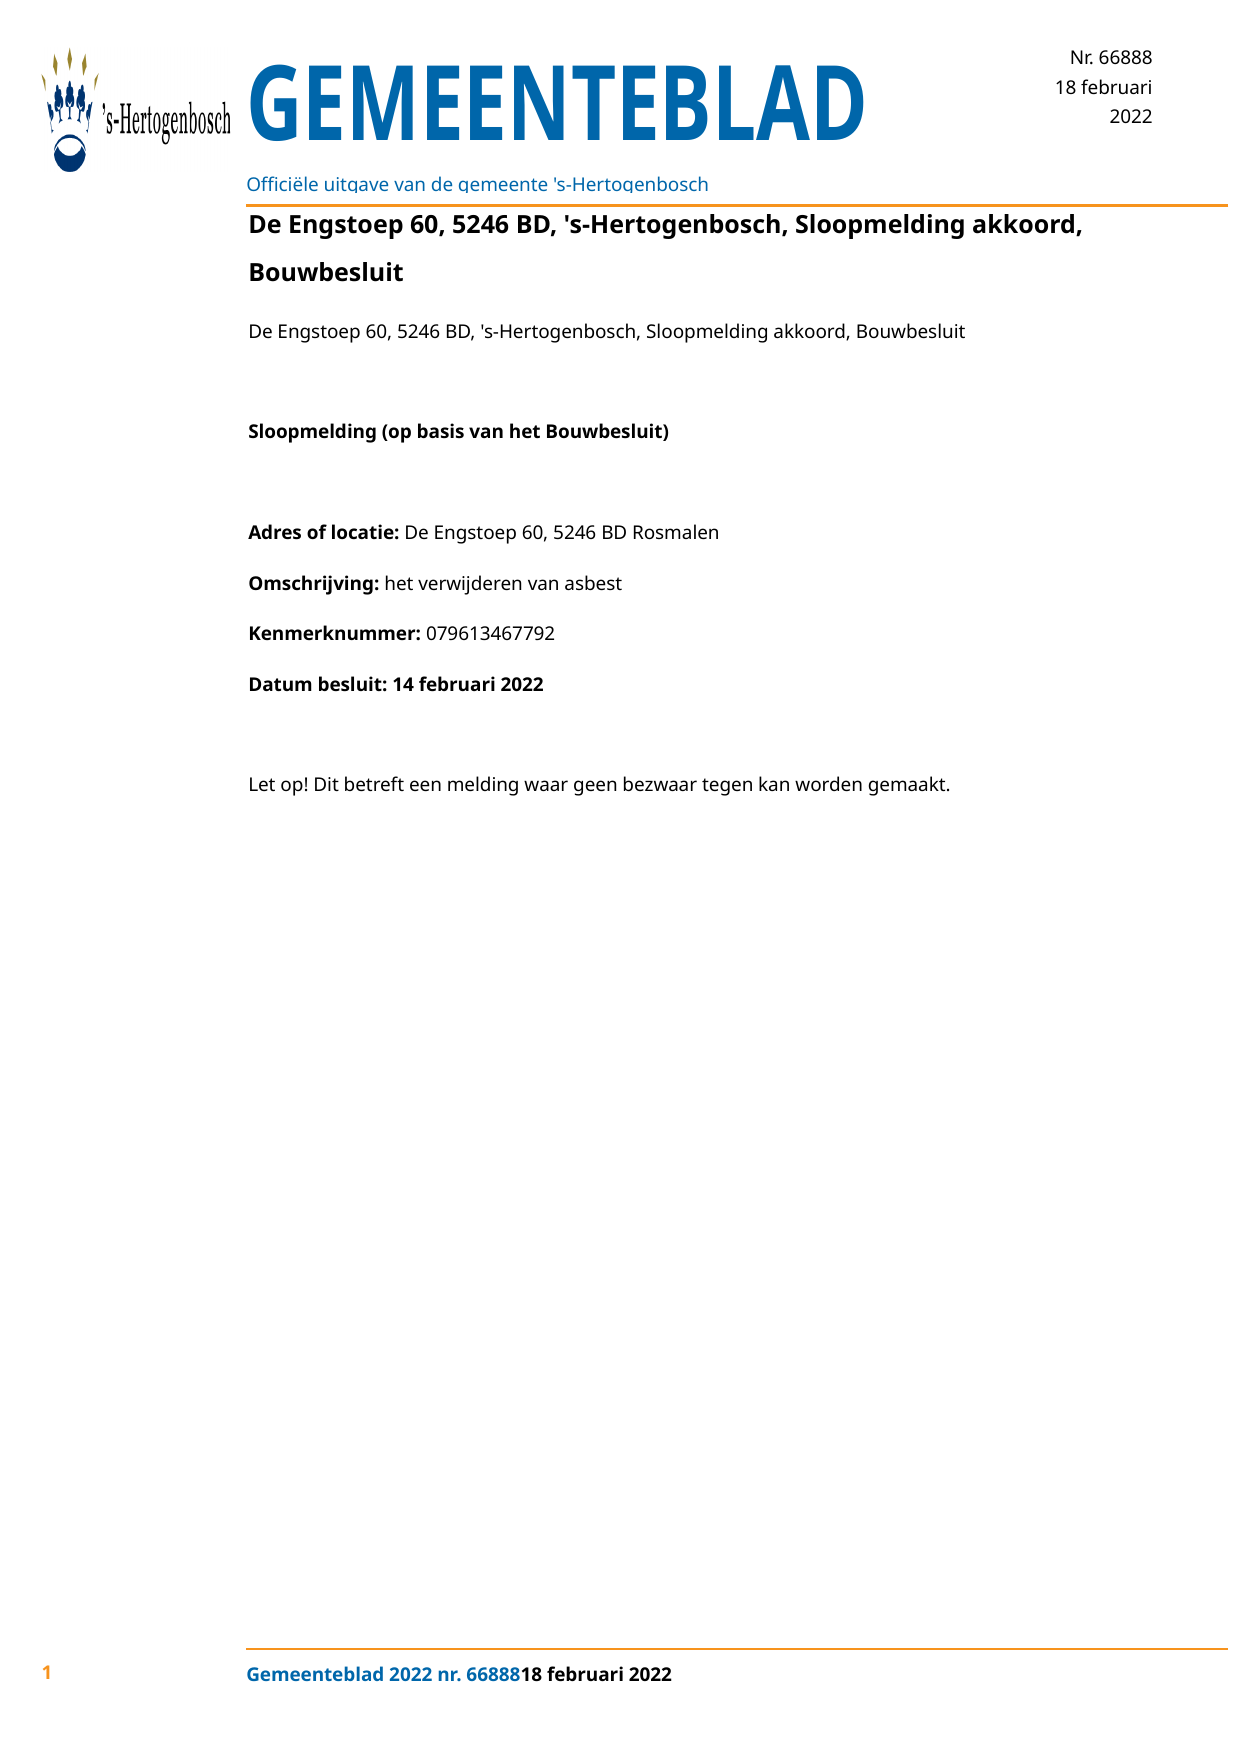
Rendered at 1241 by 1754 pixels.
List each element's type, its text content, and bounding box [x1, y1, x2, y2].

text Datum besluit: 14 februari 2022 [248, 671, 1152, 697]
text Adres of locatie: De Engstoep 60, 5246 BD Rosmalen [248, 519, 1152, 545]
text Let op! Dit betreft een melding waar geen bezwaar tegen kan worden gemaakt. [248, 772, 1152, 797]
text Omschrijving: het verwijderen van asbest [248, 570, 1152, 596]
text Sloopmelding (op basis van het Bouwbesluit) [248, 419, 1152, 444]
text De Engstoep 60, 5246 BD, 's-Hertogenbosch, Sloopmelding akkoord, Bouwbesluit [248, 318, 1152, 344]
picture [41, 47, 231, 172]
text Kenmerknummer: 079613467792 [248, 620, 1152, 646]
text De Engstoep 60, 5246 BD, 's-Hertogenbosch, Sloopmelding akkoord, Bouwbesluit [248, 207, 1152, 288]
